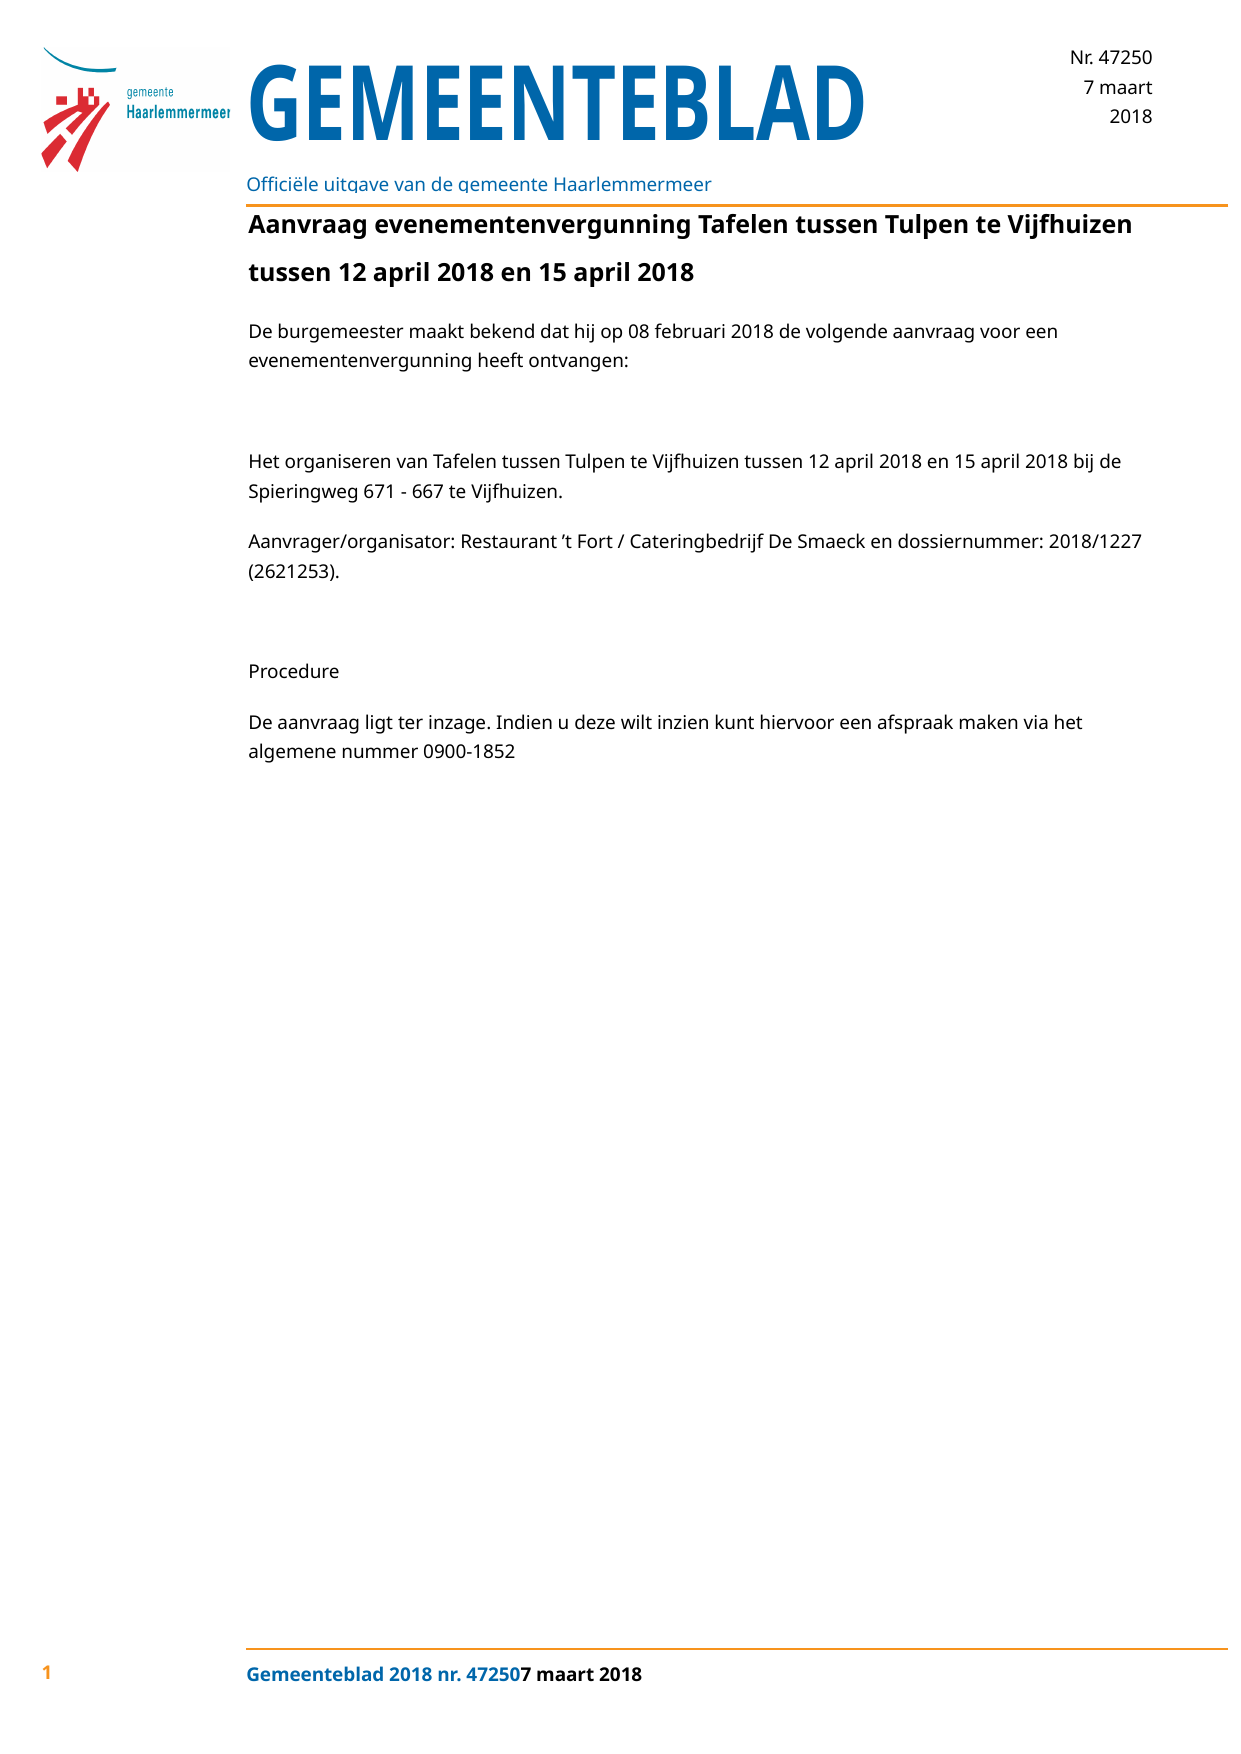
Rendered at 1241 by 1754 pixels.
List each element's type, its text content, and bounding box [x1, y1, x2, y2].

text Procedure [248, 659, 1152, 684]
text De burgemeester maakt bekend dat hij op 08 februari 2018 de volgende aanvraag voor een evenementenvergunning heeft ontvangen: [248, 318, 1152, 373]
text Aanvraag evenementenvergunning Tafelen tussen Tulpen te Vijfhuizen tussen 12 april 2018 en 15 april 2018 [248, 207, 1152, 288]
text Het organiseren van Tafelen tussen Tulpen te Vijfhuizen tussen 12 april 2018 en 15 april 2018 bij de Spieringweg 671 - 667 te Vijfhuizen. [248, 448, 1152, 504]
text Aanvrager/organisator: Restaurant ’t Fort / Cateringbedrijf De Smaeck en dossiernummer: 2018/1227 (2621253). [248, 528, 1152, 584]
picture [41, 47, 231, 172]
text De aanvraag ligt ter inzage. Indien u deze wilt inzien kunt hiervoor een afspraak maken via het algemene nummer 0900-1852 [248, 709, 1152, 764]
